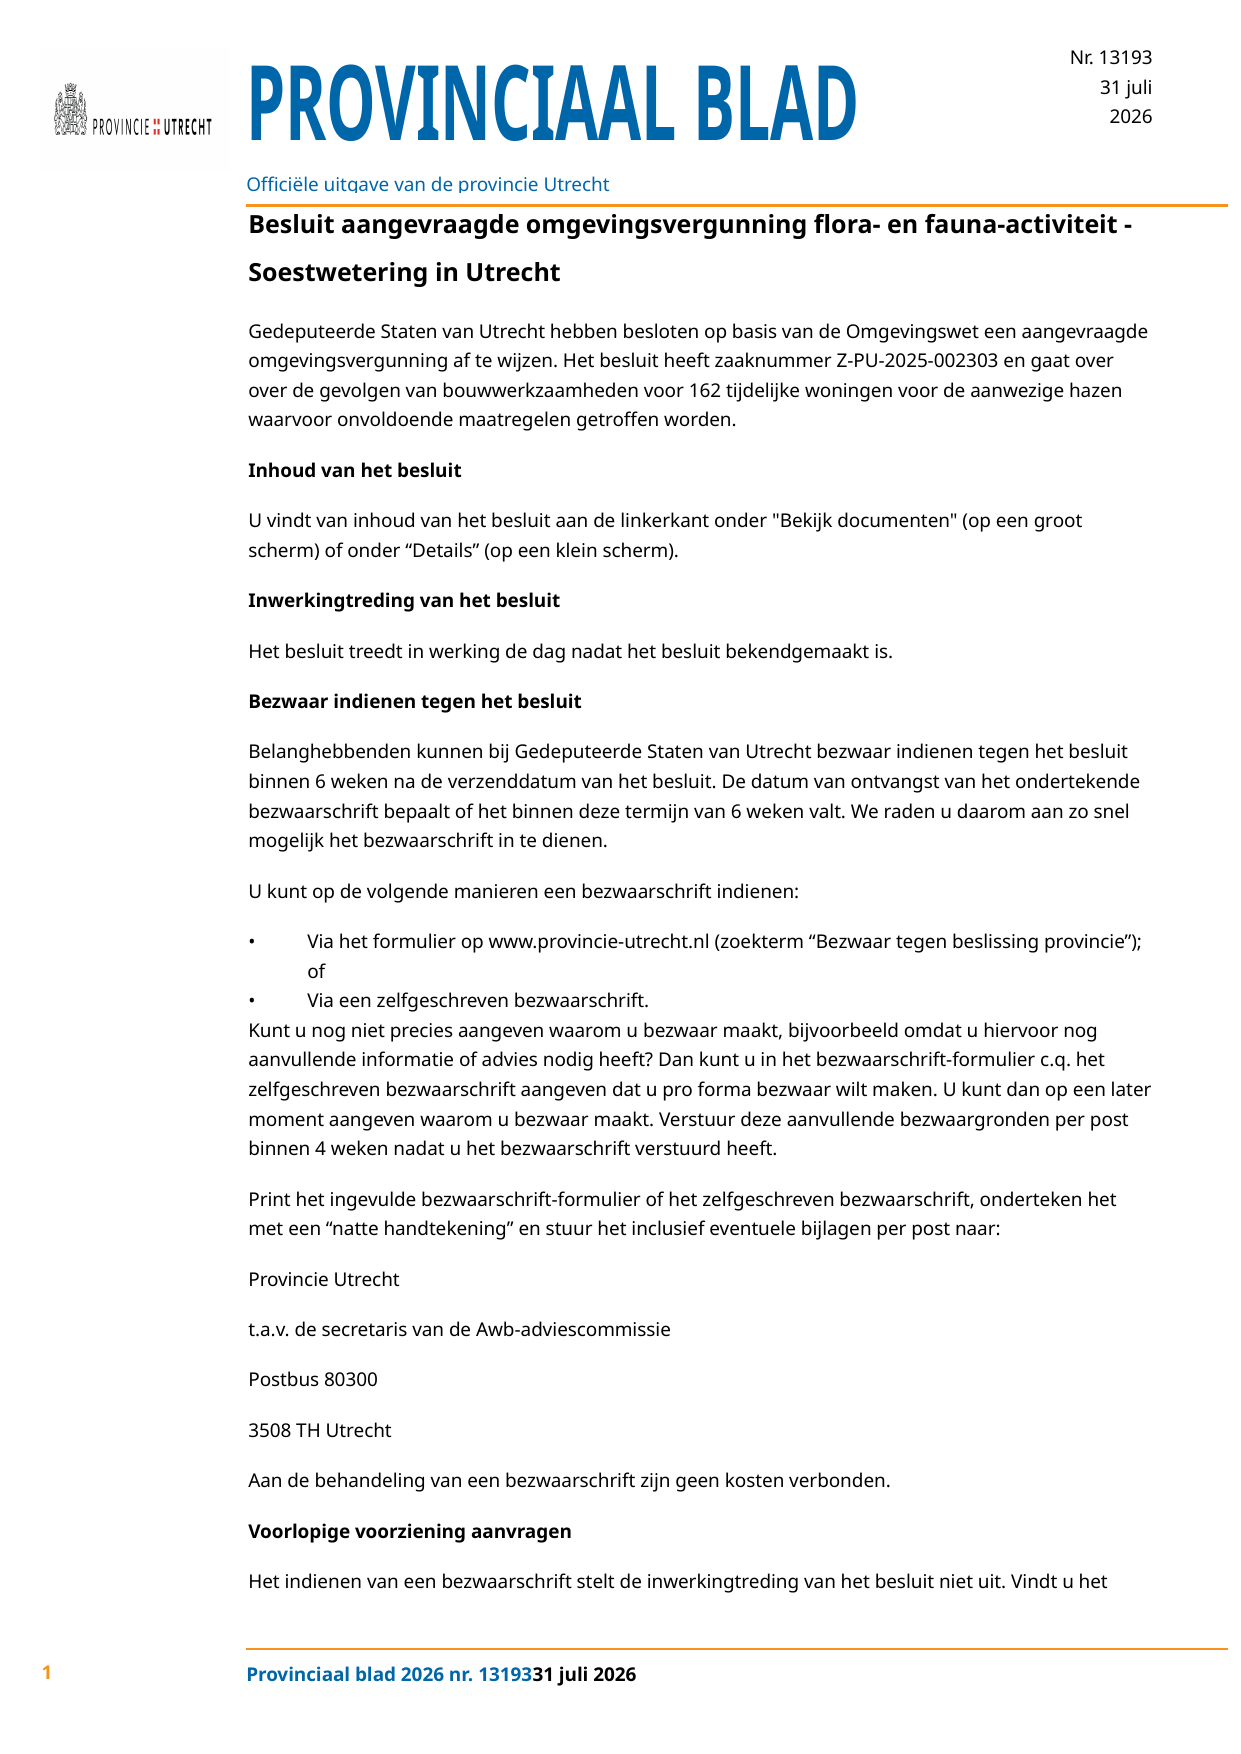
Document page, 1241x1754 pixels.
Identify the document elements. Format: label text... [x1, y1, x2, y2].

text U vindt van inhoud van het besluit aan de linkerkant onder "Bekijk documenten" (op een groot scherm) of onder “Details” (op een klein scherm). [248, 507, 1152, 563]
text Postbus 80300 [248, 1367, 1152, 1392]
list Via het formulier op www.provincie-utrecht.nl (zoekterm “Bezwaar tegen beslissing provincie”); of [248, 928, 1152, 984]
text Besluit aangevraagde omgevingsvergunning flora- en fauna-activiteit - Soestwetering in Utrecht [248, 207, 1152, 288]
text t.a.v. de secretaris van de Awb-adviescommissie [248, 1316, 1152, 1342]
text Inhoud van het besluit [248, 457, 1152, 483]
text Gedeputeerde Staten van Utrecht hebben besloten op basis van de Omgevingswet een aangevraagde omgevingsvergunning af te wijzen. Het besluit heeft zaaknummer Z-PU-2025-002303 en gaat over over de gevolgen van bouwwerkzaamheden voor 162 tijdelijke woningen voor de aanwezige hazen waarvoor onvoldoende maatregelen getroffen worden. [248, 318, 1152, 432]
text Bezwaar indienen tegen het besluit [248, 688, 1152, 714]
text U kunt op de volgende manieren een bezwaarschrift indienen: [248, 878, 1152, 904]
text Belanghebbenden kunnen bij Gedeputeerde Staten van Utrecht bezwaar indienen tegen het besluit binnen 6 weken na de verzenddatum van het besluit. De datum van ontvangst van het ondertekende bezwaarschrift bepaalt of het binnen deze termijn van 6 weken valt. We raden u daarom aan zo snel mogelijk het bezwaarschrift in te dienen. [248, 739, 1152, 853]
text Aan de behandeling van een bezwaarschrift zijn geen kosten verbonden. [248, 1467, 1152, 1493]
text Het besluit treedt in werking de dag nadat het besluit bekendgemaakt is. [248, 638, 1152, 664]
text Provincie Utrecht [248, 1266, 1152, 1292]
text Het indienen van een bezwaarschrift stelt de inwerkingtreding van het besluit niet uit. Vindt u het [248, 1568, 1152, 1594]
text Print het ingevulde bezwaarschrift-formulier of het zelfgeschreven bezwaarschrift, onderteken het met een “natte handtekening” en stuur het inclusief eventuele bijlagen per post naar: [248, 1186, 1152, 1241]
list Via een zelfgeschreven bezwaarschrift. [248, 987, 1152, 1013]
picture [41, 47, 231, 172]
text Kunt u nog niet precies aangeven waarom u bezwaar maakt, bijvoorbeeld omdat u hiervoor nog aanvullende informatie of advies nodig heeft? Dan kunt u in het bezwaarschrift-formulier c.q. het zelfgeschreven bezwaarschrift aangeven dat u pro forma bezwaar wilt maken. U kunt dan op een later moment aangeven waarom u bezwaar maakt. Verstuur deze aanvullende bezwaargronden per post binnen 4 weken nadat u het bezwaarschrift verstuurd heeft. [248, 1017, 1152, 1161]
text 3508 TH Utrecht [248, 1417, 1152, 1443]
text Voorlopige voorziening aanvragen [248, 1518, 1152, 1544]
text Inwerkingtreding van het besluit [248, 587, 1152, 613]
